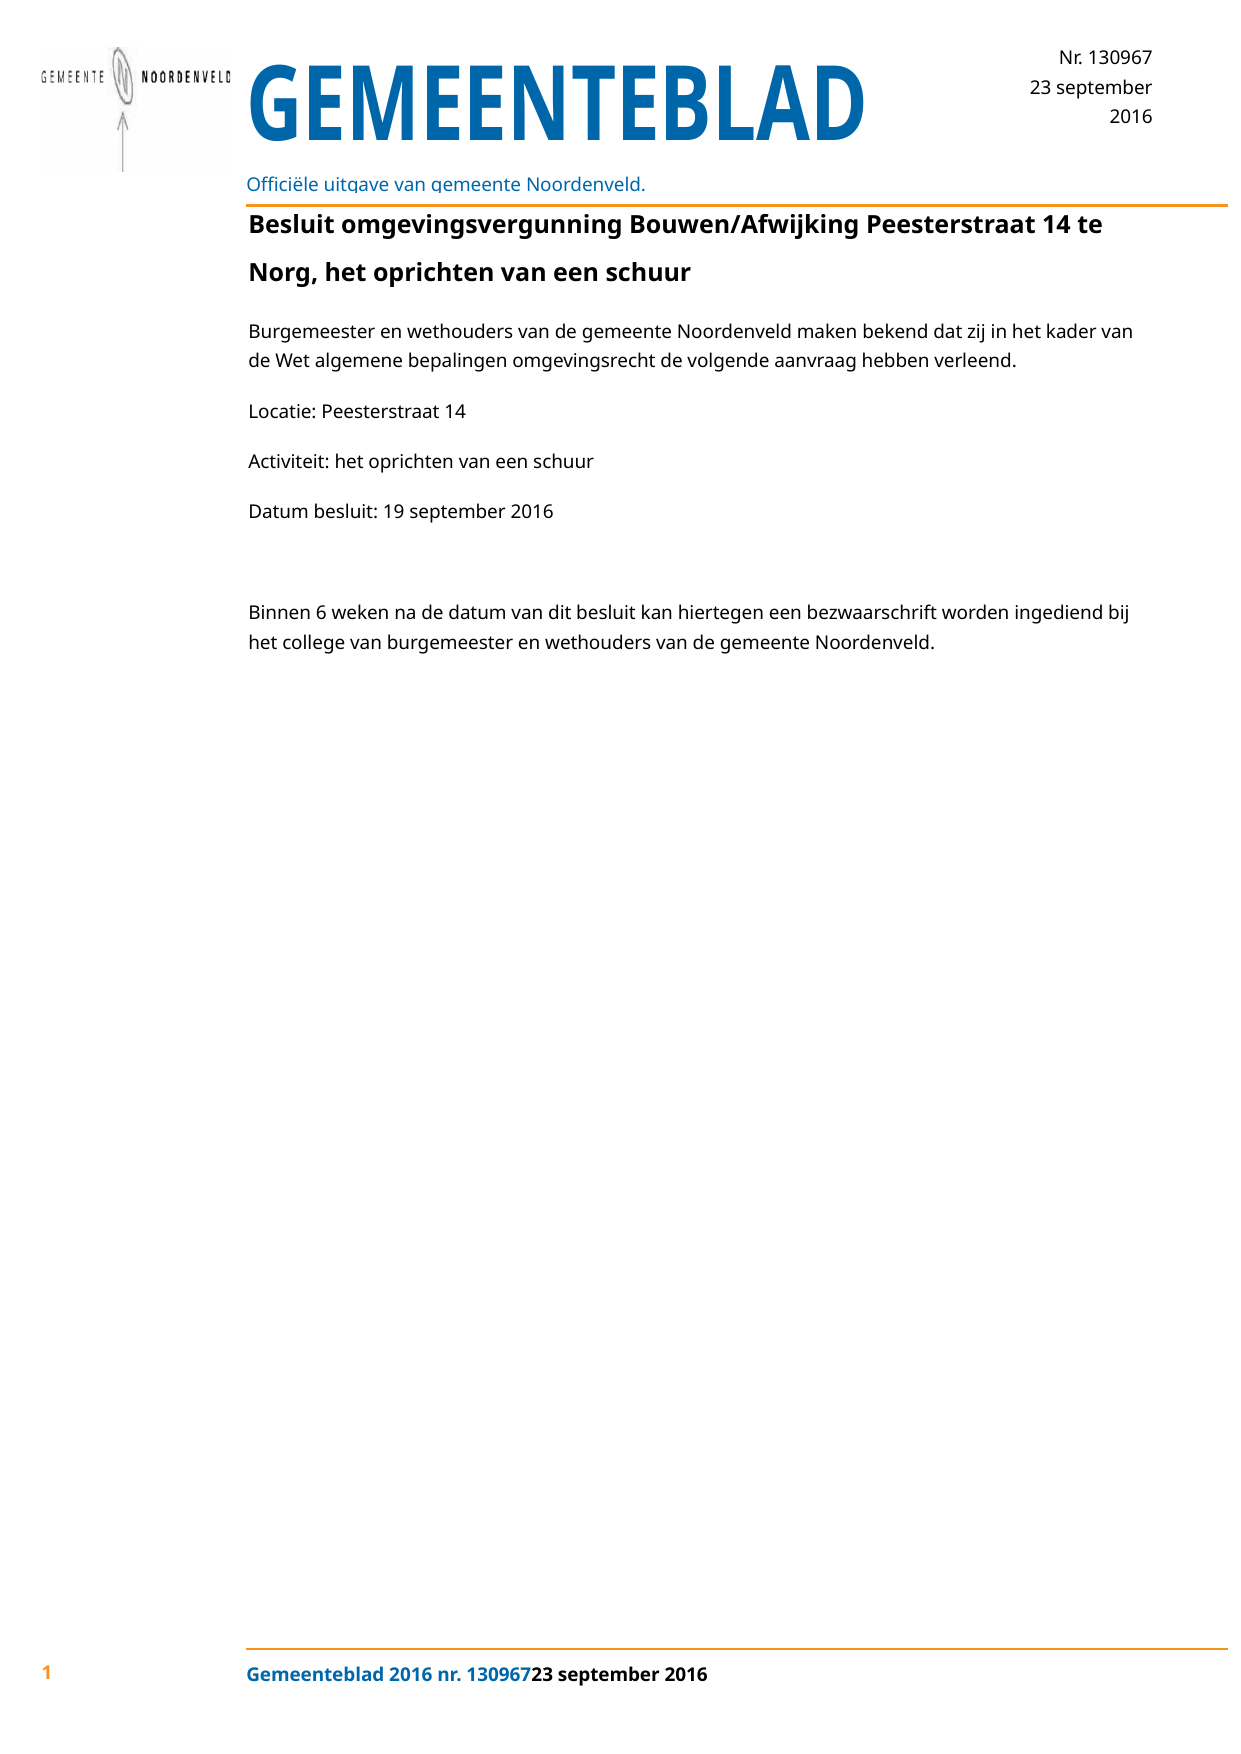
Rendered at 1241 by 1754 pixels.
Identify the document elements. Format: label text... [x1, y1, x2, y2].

text Activiteit: het oprichten van een schuur [248, 448, 1152, 474]
picture [41, 47, 231, 172]
text Burgemeester en wethouders van de gemeente Noordenveld maken bekend dat zij in het kader van de Wet algemene bepalingen omgevingsrecht de volgende aanvraag hebben verleend. [248, 318, 1152, 373]
text Datum besluit: 19 september 2016 [248, 499, 1152, 524]
text Besluit omgevingsvergunning Bouwen/Afwijking Peesterstraat 14 te Norg, het oprichten van een schuur [248, 207, 1152, 288]
text Locatie: Peesterstraat 14 [248, 398, 1152, 424]
text Binnen 6 weken na de datum van dit besluit kan hiertegen een bezwaarschrift worden ingediend bij het college van burgemeester en wethouders van de gemeente Noordenveld. [248, 599, 1152, 655]
